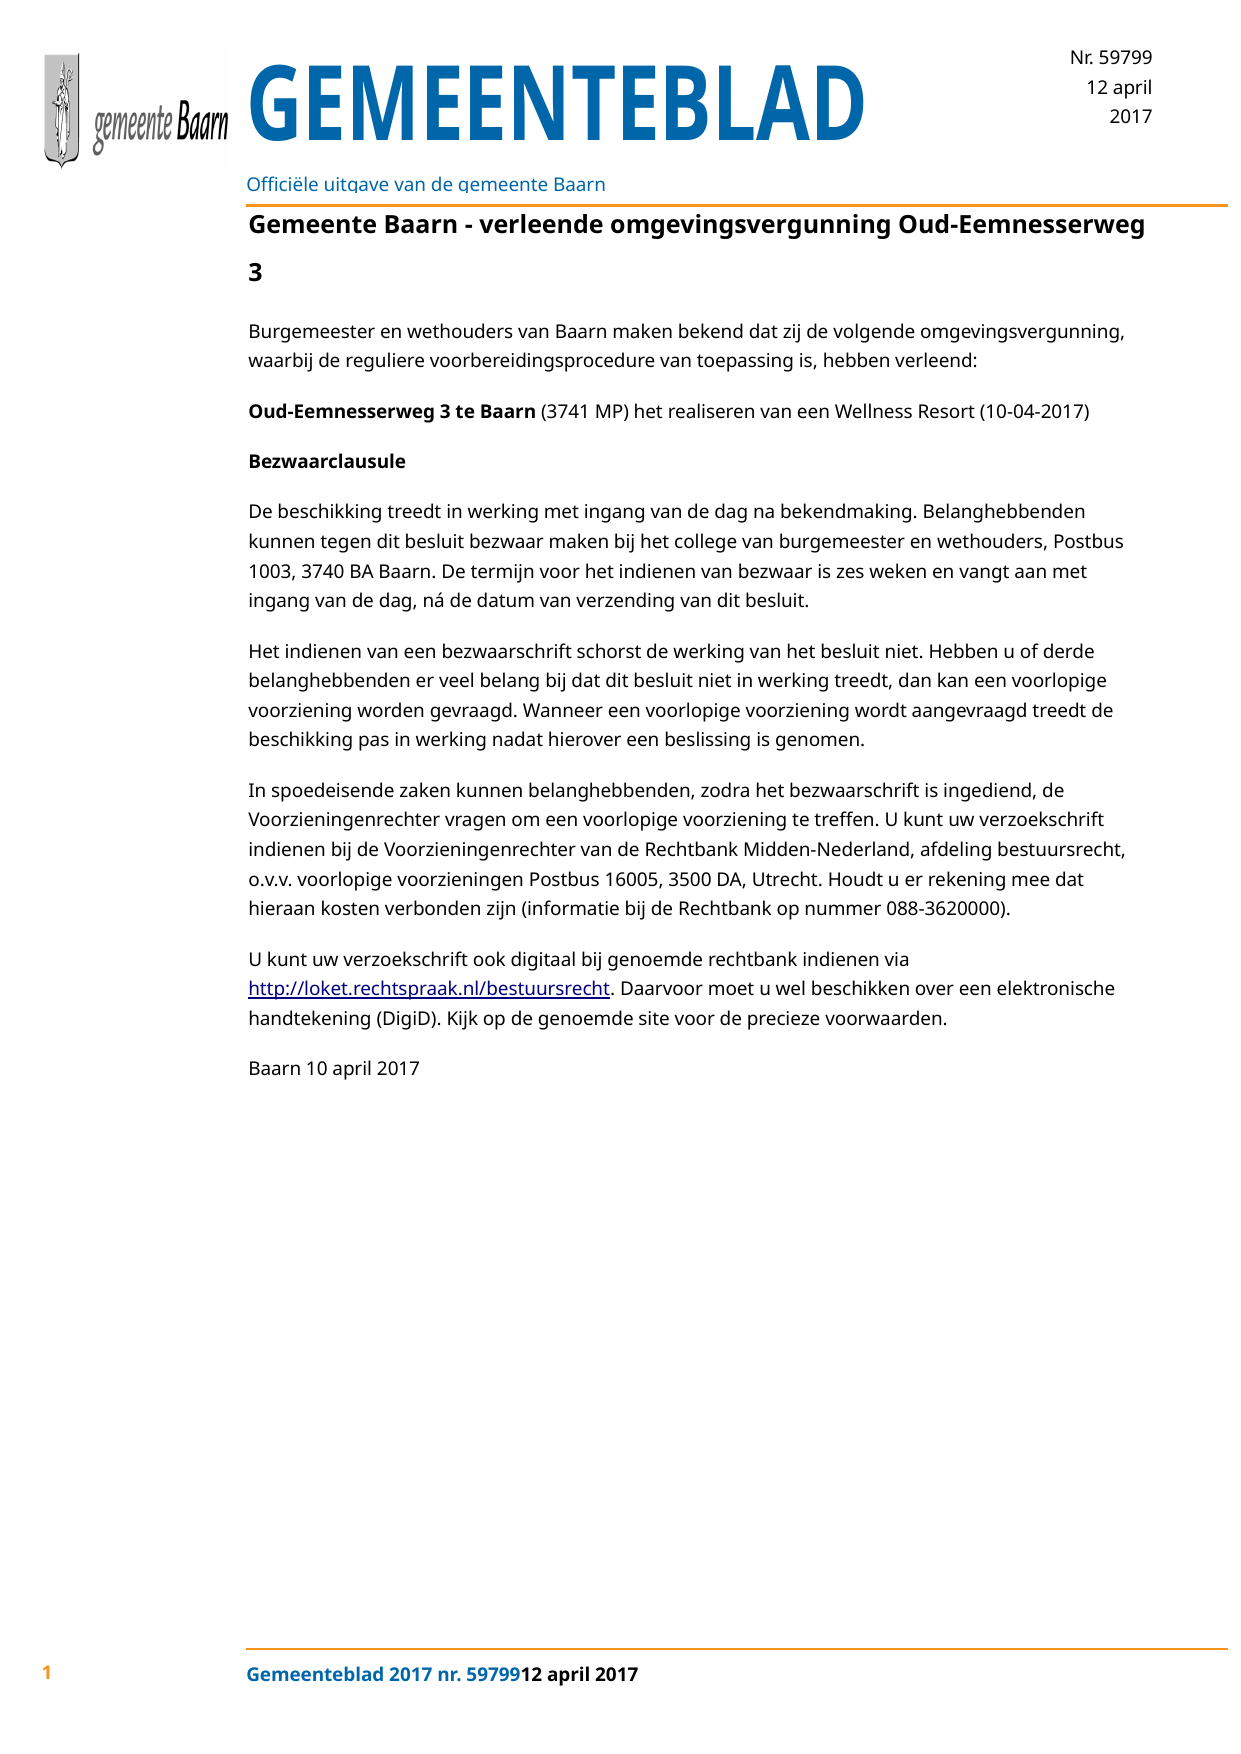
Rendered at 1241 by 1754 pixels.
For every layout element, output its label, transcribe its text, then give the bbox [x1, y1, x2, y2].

text U kunt uw verzoekschrift ook digitaal bij genoemde rechtbank indienen via http://loket.rechtspraak.nl/bestuursrecht. Daarvoor moet u wel beschikken over een elektronische handtekening (DigiD). Kijk op de genoemde site voor de precieze voorwaarden. [248, 946, 1152, 1031]
text Gemeente Baarn - verleende omgevingsvergunning Oud-Eemnesserweg 3 [248, 207, 1152, 288]
text Burgemeester en wethouders van Baarn maken bekend dat zij de volgende omgevingsvergunning, waarbij de reguliere voorbereidingsprocedure van toepassing is, hebben verleend: [248, 318, 1152, 373]
text In spoedeisende zaken kunnen belanghebbenden, zodra het bezwaarschrift is ingediend, de Voorzieningenrechter vragen om een voorlopige voorziening te treffen. U kunt uw verzoekschrift indienen bij de Voorzieningenrechter van de Rechtbank Midden-Nederland, afdeling bestuursrecht, o.v.v. voorlopige voorzieningen Postbus 16005, 3500 DA, Utrecht. Houdt u er rekening mee dat hieraan kosten verbonden zijn (informatie bij de Rechtbank op nummer 088-3620000). [248, 777, 1152, 921]
text De beschikking treedt in werking met ingang van de dag na bekendmaking. Belanghebbenden kunnen tegen dit besluit bezwaar maken bij het college van burgemeester en wethouders, Postbus 1003, 3740 BA Baarn. De termijn voor het indienen van bezwaar is zes weken en vangt aan met ingang van de dag, ná de datum van verzending van dit besluit. [248, 499, 1152, 613]
text Bezwaarclausule [248, 448, 1152, 474]
picture [41, 47, 231, 172]
text Oud-Eemnesserweg 3 te Baarn (3741 MP) het realiseren van een Wellness Resort (10-04-2017) [248, 398, 1152, 424]
text Het indienen van een bezwaarschrift schorst de werking van het besluit niet. Hebben u of derde belanghebbenden er veel belang bij dat dit besluit niet in werking treedt, dan kan een voorlopige voorziening worden gevraagd. Wanneer een voorlopige voorziening wordt aangevraagd treedt de beschikking pas in werking nadat hierover een beslissing is genomen. [248, 638, 1152, 752]
text Baarn 10 april 2017 [248, 1055, 1152, 1081]
